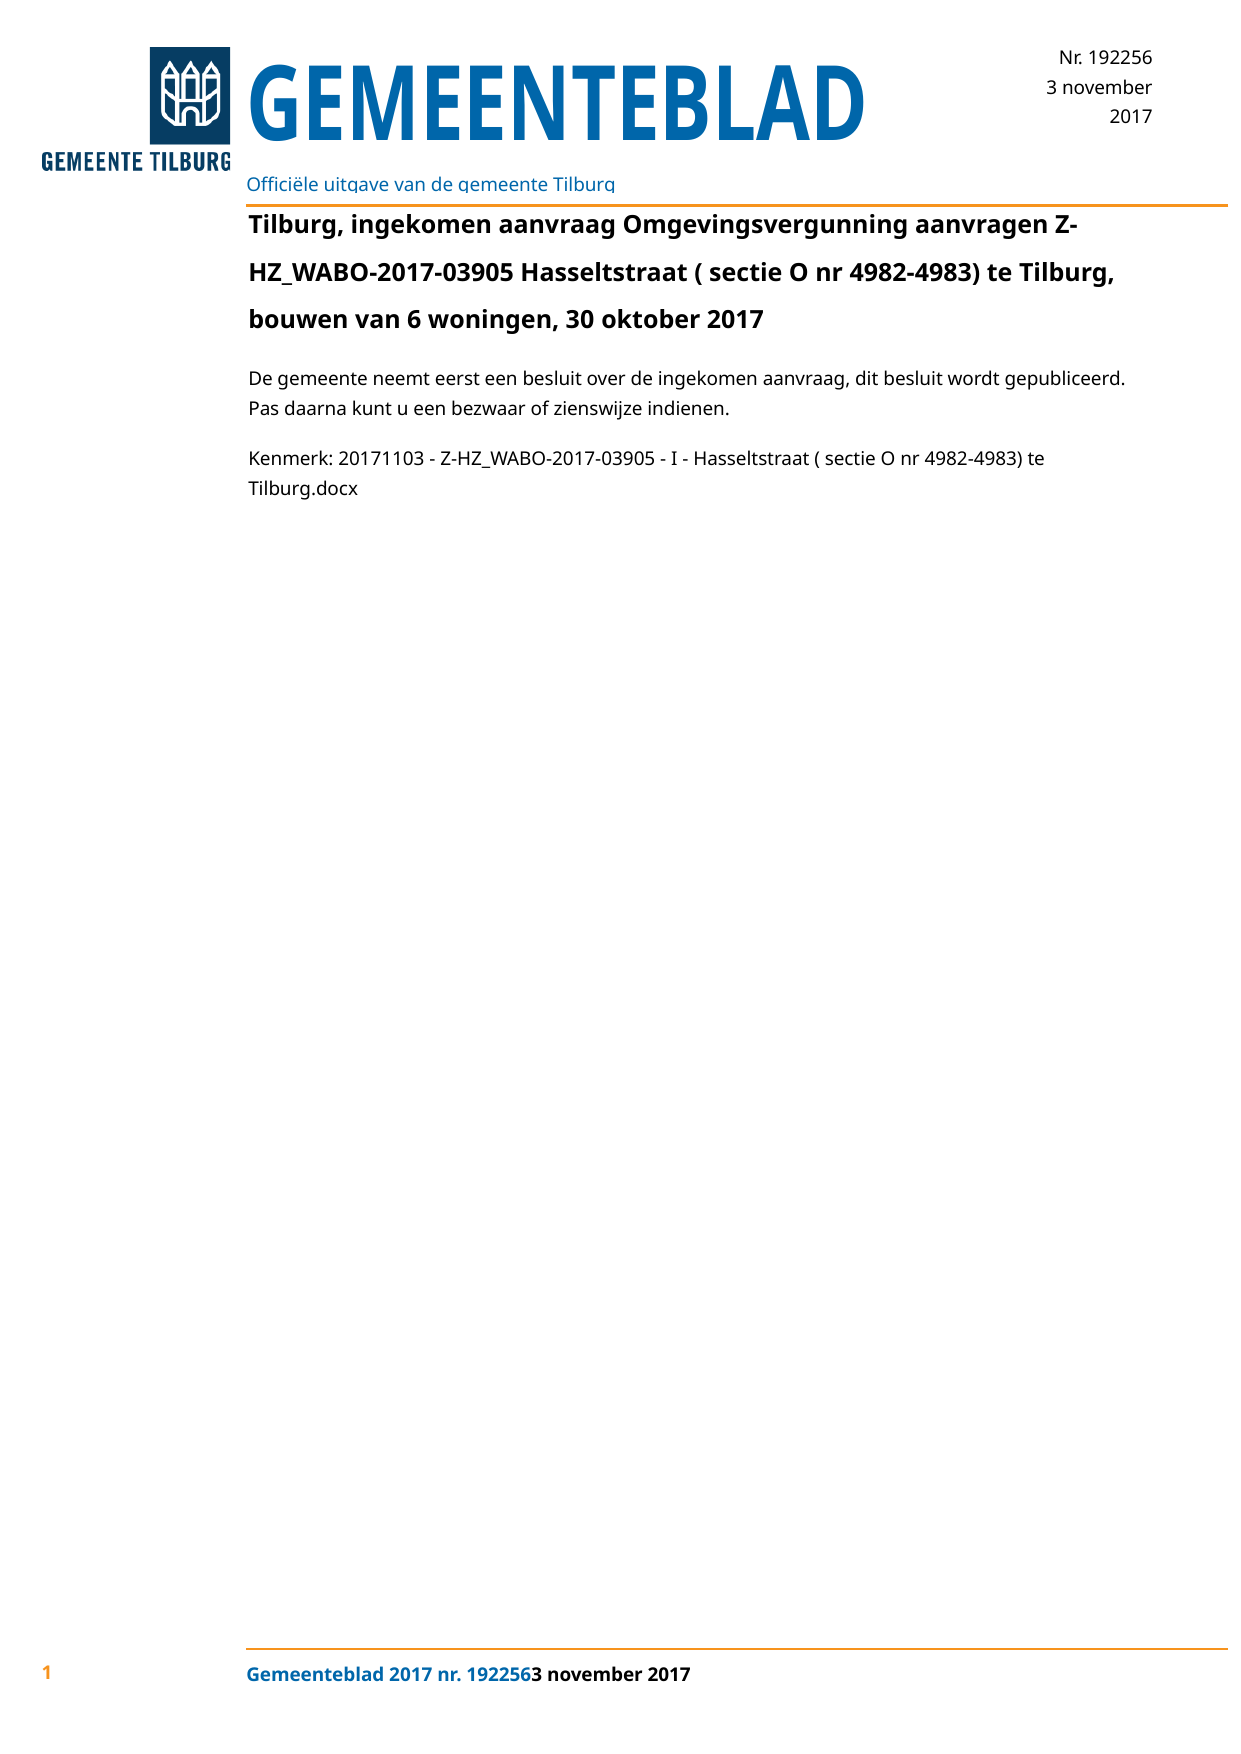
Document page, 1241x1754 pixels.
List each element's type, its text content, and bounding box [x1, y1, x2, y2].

text De gemeente neemt eerst een besluit over de ingekomen aanvraag, dit besluit wordt gepubliceerd. Pas daarna kunt u een bezwaar of zienswijze indienen. [248, 366, 1152, 421]
picture [41, 47, 231, 172]
text Tilburg, ingekomen aanvraag Omgevingsvergunning aanvragen Z-HZ_WABO-2017-03905 Hasseltstraat ( sectie O nr 4982-4983) te Tilburg, bouwen van 6 woningen, 30 oktober 2017 [248, 207, 1152, 336]
text Kenmerk: 20171103 - Z-HZ_WABO-2017-03905 - I - Hasseltstraat ( sectie O nr 4982-4983) te Tilburg.docx [248, 446, 1152, 501]
